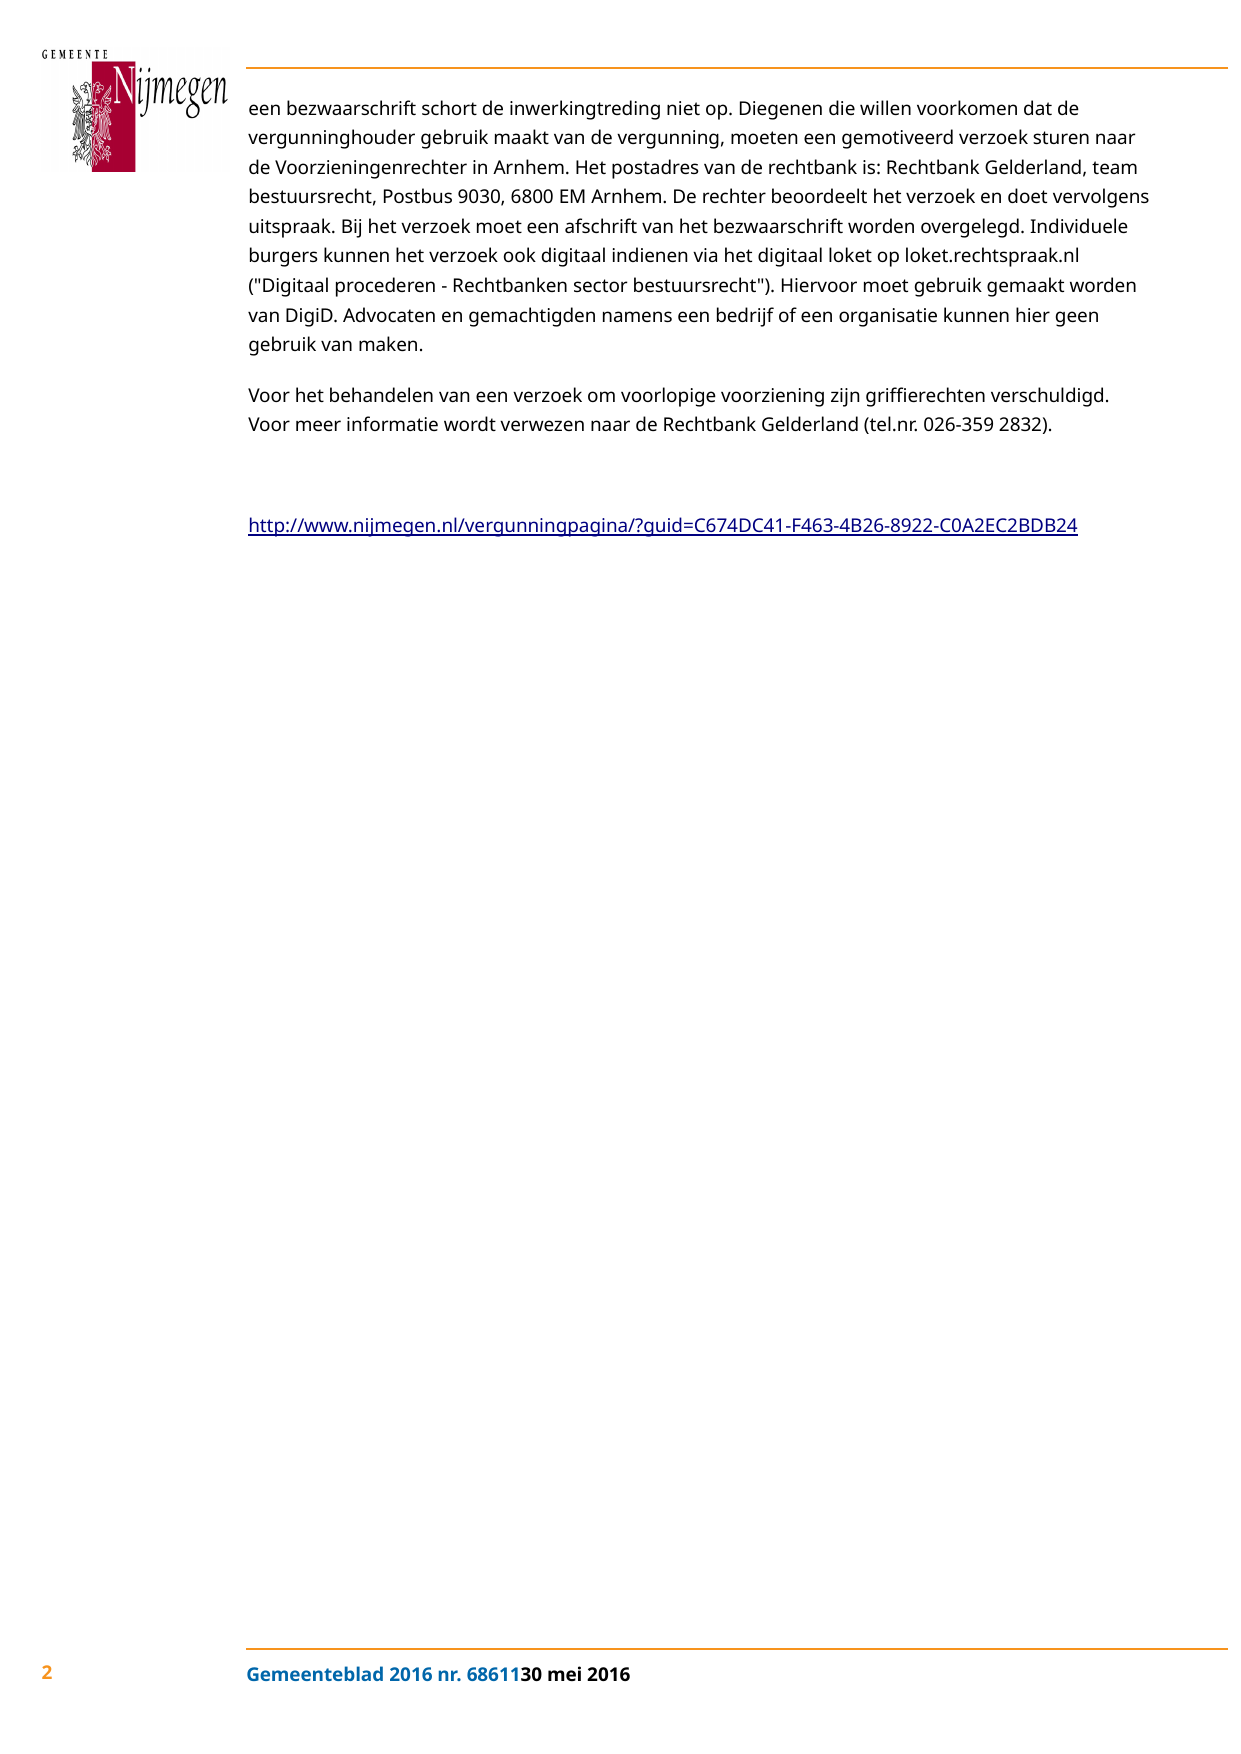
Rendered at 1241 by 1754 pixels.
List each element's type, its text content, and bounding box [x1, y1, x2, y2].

text Voor het behandelen van een verzoek om voorlopige voorziening zijn griffierechten verschuldigd. Voor meer informatie wordt verwezen naar de Rechtbank Gelderland (tel.nr. 026-359 2832). [248, 382, 1152, 437]
text een bezwaarschrift schort de inwerkingtreding niet op. Diegenen die willen voorkomen dat de vergunninghouder gebruik maakt van de vergunning, moeten een gemotiveerd verzoek sturen naar de Voorzieningenrechter in Arnhem. Het postadres van de rechtbank is: Rechtbank Gelderland, team bestuursrecht, Postbus 9030, 6800 EM Arnhem. De rechter beoordeelt het verzoek en doet vervolgens uitspraak. Bij het verzoek moet een afschrift van het bezwaarschrift worden overgelegd. Individuele burgers kunnen het verzoek ook digitaal indienen via het digitaal loket op loket.rechtspraak.nl ("Digitaal procederen - Rechtbanken sector bestuursrecht"). Hiervoor moet gebruik gemaakt worden van DigiD. Advocaten en gemachtigden namens een bedrijf of een organisatie kunnen hier geen gebruik van maken. [248, 95, 1152, 357]
picture [41, 47, 231, 172]
text http://www.nijmegen.nl/vergunningpagina/?guid=C674DC41-F463-4B26-8922-C0A2EC2BDB24 [248, 512, 1152, 538]
